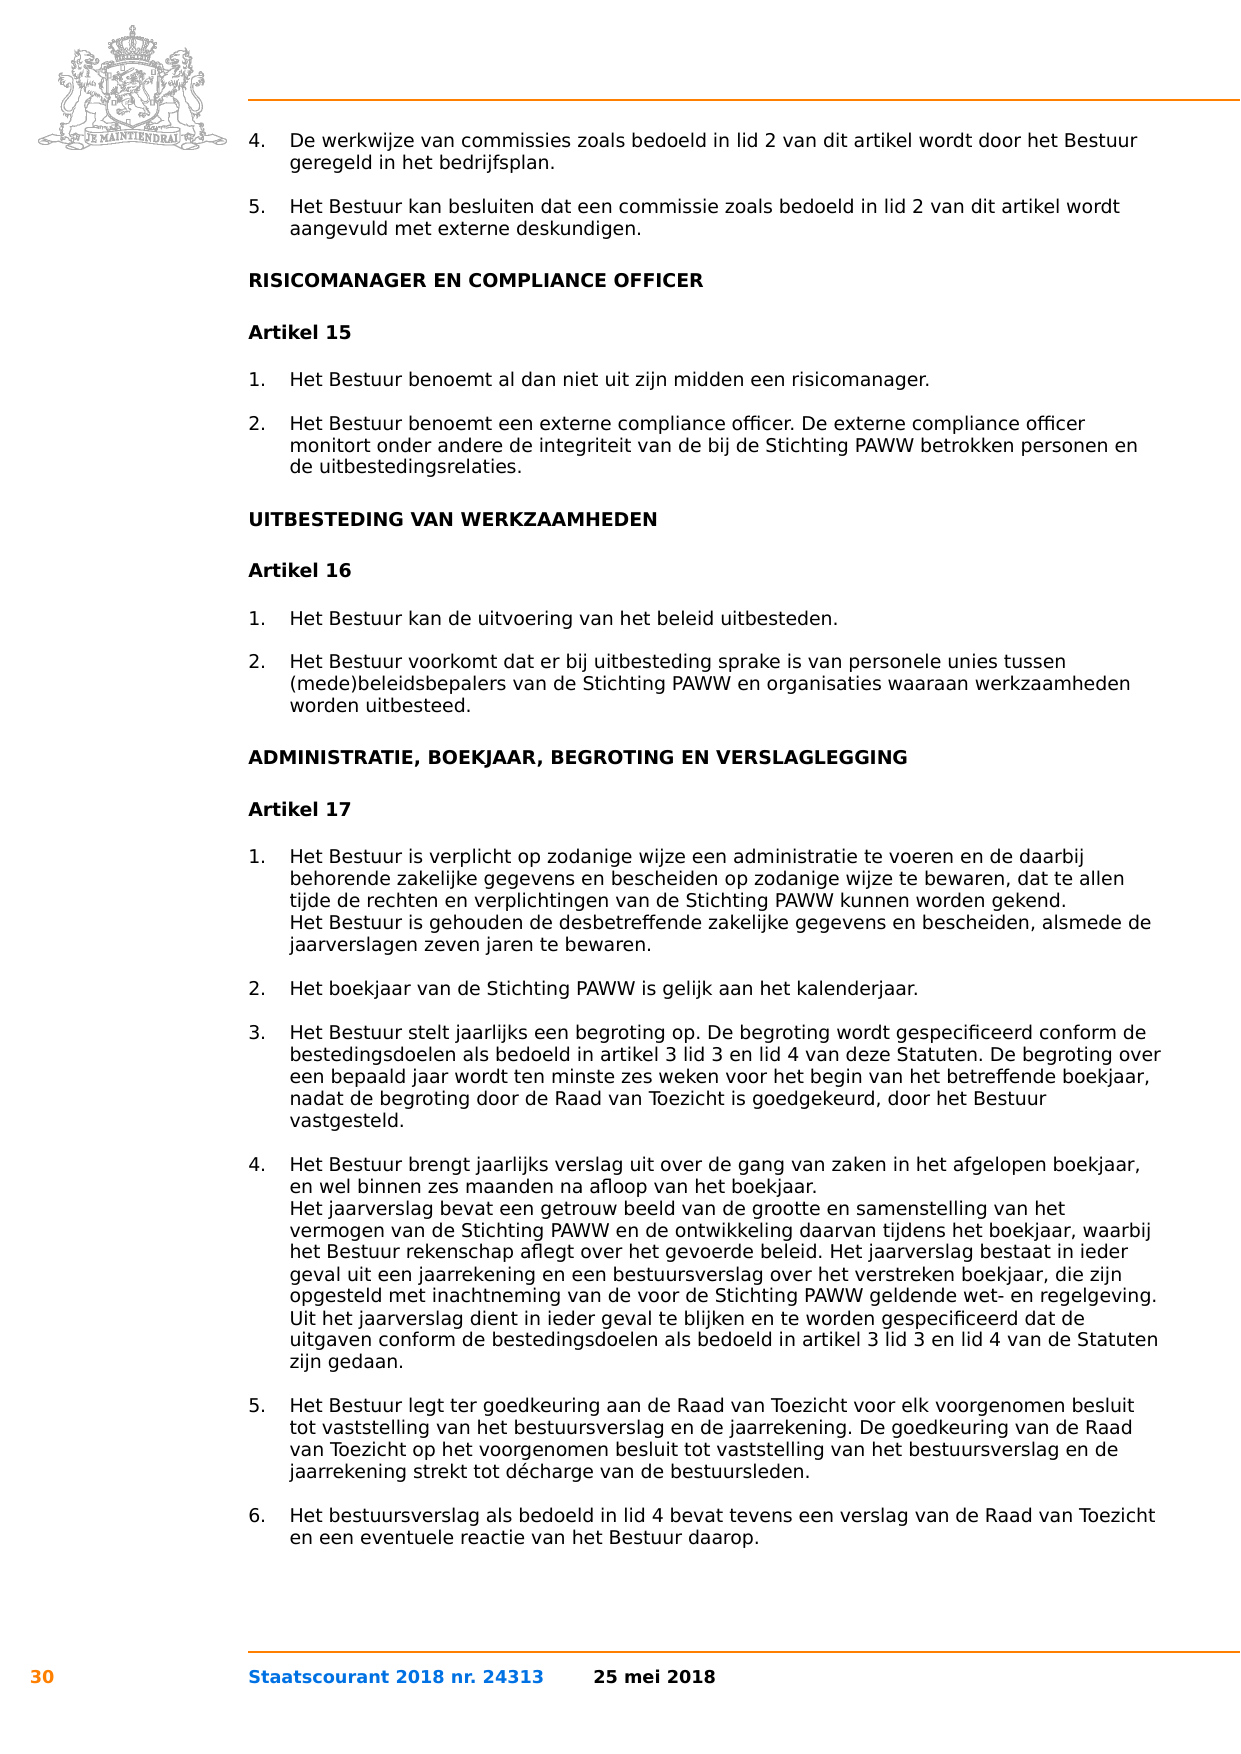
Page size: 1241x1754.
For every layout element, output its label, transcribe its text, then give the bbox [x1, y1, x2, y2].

subtitle Artikel 17 [248, 799, 1163, 821]
subtitle ADMINISTRATIE, BOEKJAAR, BEGROTING EN VERSLAGLEGGING [248, 747, 1163, 769]
subtitle UITBESTEDING VAN WERKZAAMHEDEN [248, 508, 1163, 530]
subtitle RISICOMANAGER EN COMPLIANCE OFFICER [248, 270, 1163, 292]
text 2. Het Bestuur benoemt een externe compliance officer. De externe compliance officer monitort onder andere de integriteit van de bij de Stichting PAWW betrokken personen en de uitbestedingsrelaties. [248, 412, 1163, 478]
text 5. Het Bestuur kan besluiten dat een commissie zoals bedoeld in lid 2 van dit artikel wordt aangevuld met externe deskundigen. [248, 196, 1163, 240]
text 6. Het bestuursverslag als bedoeld in lid 4 bevat tevens een verslag van de Raad van Toezicht en een eventuele reactie van het Bestuur daarop. [248, 1505, 1163, 1549]
subtitle Artikel 15 [248, 322, 1163, 344]
text 4. De werkwijze van commissies zoals bedoeld in lid 2 van dit artikel wordt door het Bestuur geregeld in het bedrijfsplan. [248, 130, 1163, 174]
text 5. Het Bestuur legt ter goedkeuring aan de Raad van Toezicht voor elk voorgenomen besluit tot vaststelling van het bestuursverslag en de jaarrekening. De goedkeuring van de Raad van Toezicht op het voorgenomen besluit tot vaststelling van het bestuursverslag en de jaarrekening strekt tot décharge van de bestuursleden. [248, 1395, 1163, 1483]
text 2. Het Bestuur voorkomt dat er bij uitbesteding sprake is van personele unies tussen (mede)beleidsbepalers van de Stichting PAWW en organisaties waaraan werkzaamheden worden uitbesteed. [248, 651, 1163, 717]
text Het Bestuur is gehouden de desbetreffende zakelijke gegevens en bescheiden, alsmede de jaarverslagen zeven jaren te bewaren. [289, 912, 1163, 956]
text 1. Het Bestuur kan de uitvoering van het beleid uitbesteden. [248, 607, 1163, 629]
text 1. Het Bestuur is verplicht op zodanige wijze een administratie te voeren en de daarbij behorende zakelijke gegevens en bescheiden op zodanige wijze te bewaren, dat te allen tijde de rechten en verplichtingen van de Stichting PAWW kunnen worden gekend. [248, 846, 1163, 912]
picture [38, 25, 227, 150]
text 4. Het Bestuur brengt jaarlijks verslag uit over de gang van zaken in het afgelopen boekjaar, en wel binnen zes maanden na afloop van het boekjaar. [248, 1153, 1163, 1197]
text 1. Het Bestuur benoemt al dan niet uit zijn midden een risicomanager. [248, 369, 1163, 391]
text 2. Het boekjaar van de Stichting PAWW is gelijk aan het kalenderjaar. [248, 978, 1163, 1000]
text 3. Het Bestuur stelt jaarlijks een begroting op. De begroting wordt gespecificeerd conform de bestedingsdoelen als bedoeld in artikel 3 lid 3 en lid 4 van deze Statuten. De begroting over een bepaald jaar wordt ten minste zes weken voor het begin van het betreffende boekjaar, nadat de begroting door de Raad van Toezicht is goedgekeurd, door het Bestuur vastgesteld. [248, 1022, 1163, 1132]
subtitle Artikel 16 [248, 560, 1163, 582]
text Het jaarverslag bevat een getrouw beeld van de grootte en samenstelling van het vermogen van de Stichting PAWW en de ontwikkeling daarvan tijdens het boekjaar, waarbij het Bestuur rekenschap aflegt over het gevoerde beleid. Het jaarverslag bestaat in ieder geval uit een jaarrekening en een bestuursverslag over het verstreken boekjaar, die zijn opgesteld met inachtneming van de voor de Stichting PAWW geldende wet- en regelgeving. Uit het jaarverslag dient in ieder geval te blijken en te worden gespecificeerd dat de uitgaven conform de bestedingsdoelen als bedoeld in artikel 3 lid 3 en lid 4 van de Statuten zijn gedaan. [289, 1197, 1163, 1373]
